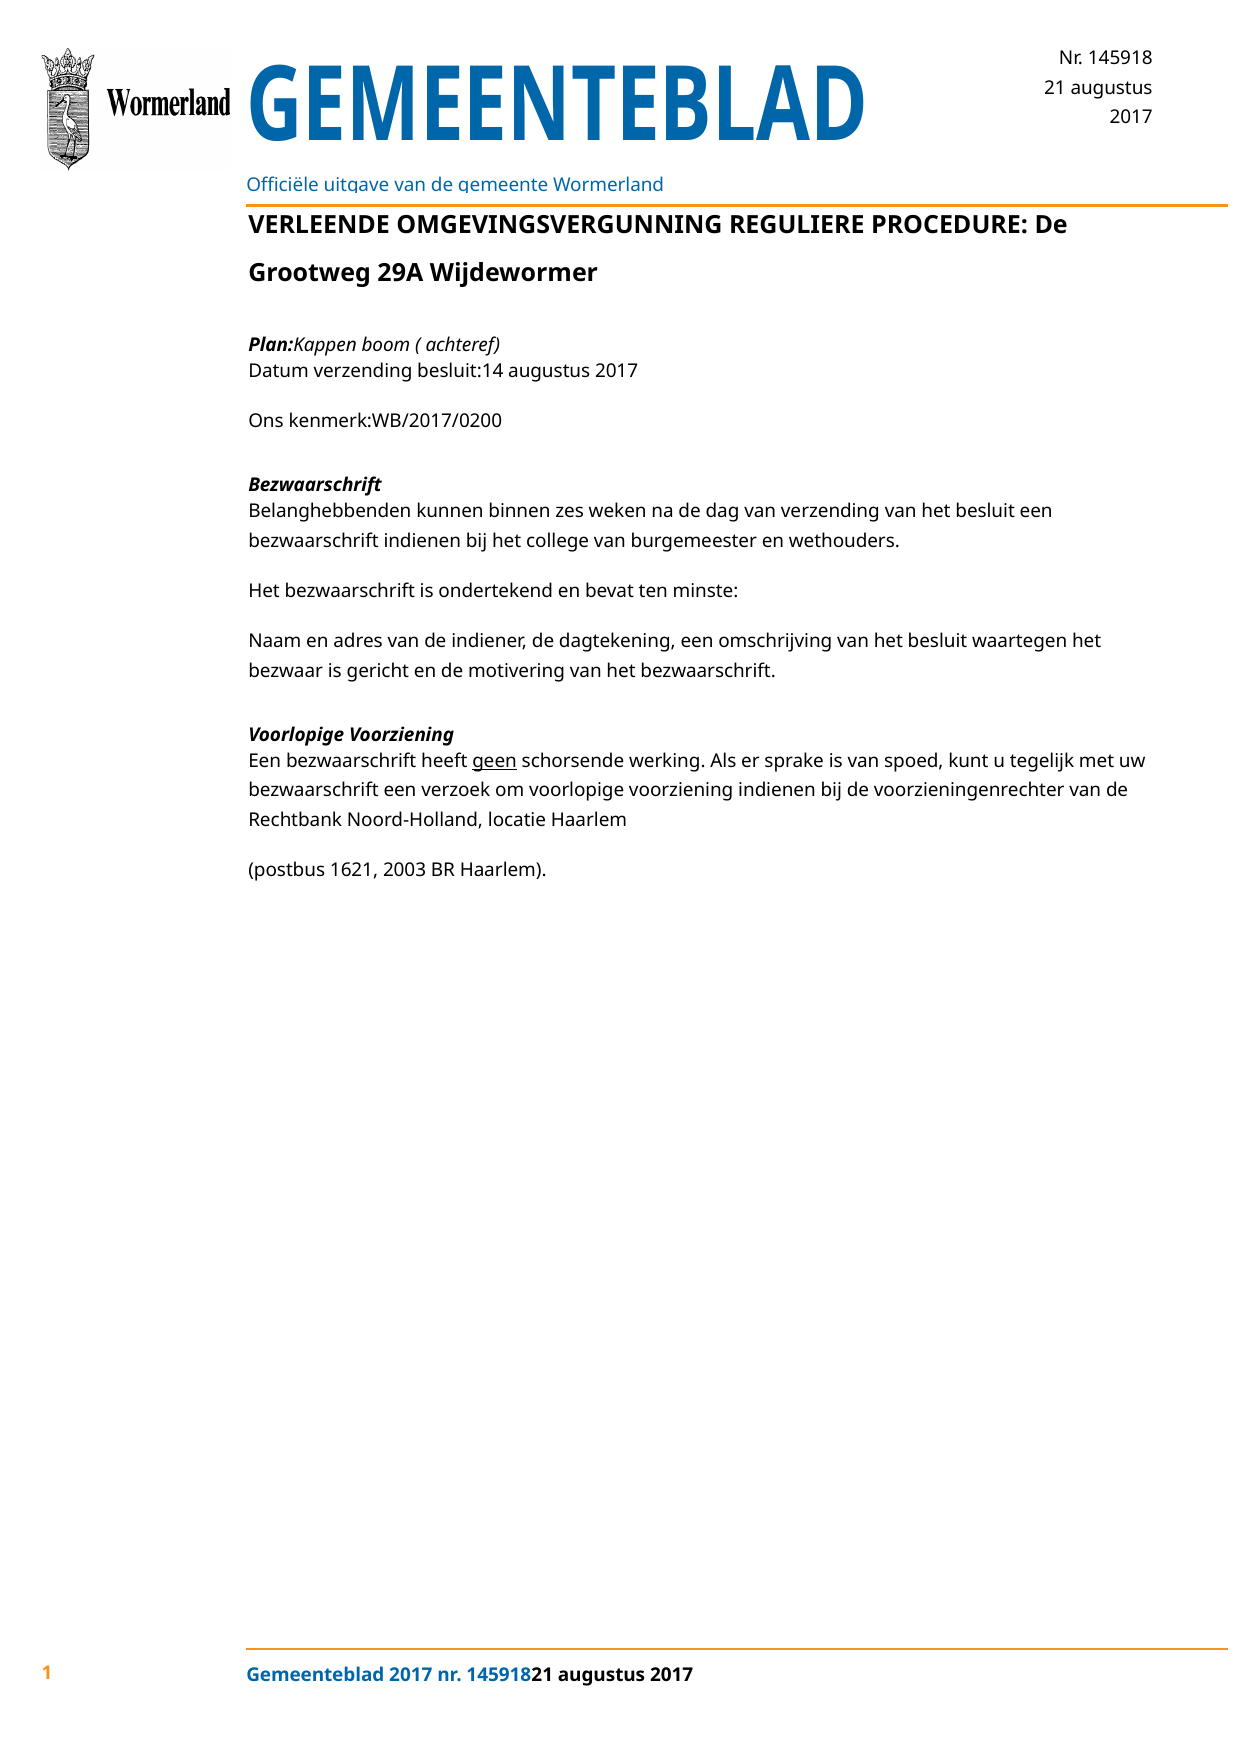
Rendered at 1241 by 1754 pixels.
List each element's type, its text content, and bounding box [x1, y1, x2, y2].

text Datum verzending besluit:14 augustus 2017 [248, 357, 1152, 383]
text Het bezwaarschrift is ondertekend en bevat ten minste: [248, 577, 1152, 603]
text Voorlopige Voorziening [248, 721, 1152, 747]
text (postbus 1621, 2003 BR Haarlem). [248, 857, 1152, 882]
text Een bezwaarschrift heeft geen schorsende werking. Als er sprake is van spoed, kunt u tegelijk met uw bezwaarschrift een verzoek om voorlopige voorziening indienen bij de voorzieningenrechter van de Rechtbank Noord-Holland, locatie Haarlem [248, 747, 1152, 832]
text Bezwaarschrift [248, 472, 1152, 497]
text VERLEENDE OMGEVINGSVERGUNNING REGULIERE PROCEDURE: De Grootweg 29A Wijdewormer [248, 207, 1152, 288]
text Ons kenmerk:WB/2017/0200 [248, 408, 1152, 433]
text Belanghebbenden kunnen binnen zes weken na de dag van verzending van het besluit een bezwaarschrift indienen bij het college van burgemeester en wethouders. [248, 497, 1152, 553]
text Plan:Kappen boom ( achteref) [248, 331, 1152, 357]
picture [41, 47, 231, 172]
text Naam en adres van de indiener, de dagtekening, een omschrijving van het besluit waartegen het bezwaar is gericht en de motivering van het bezwaarschrift. [248, 628, 1152, 683]
